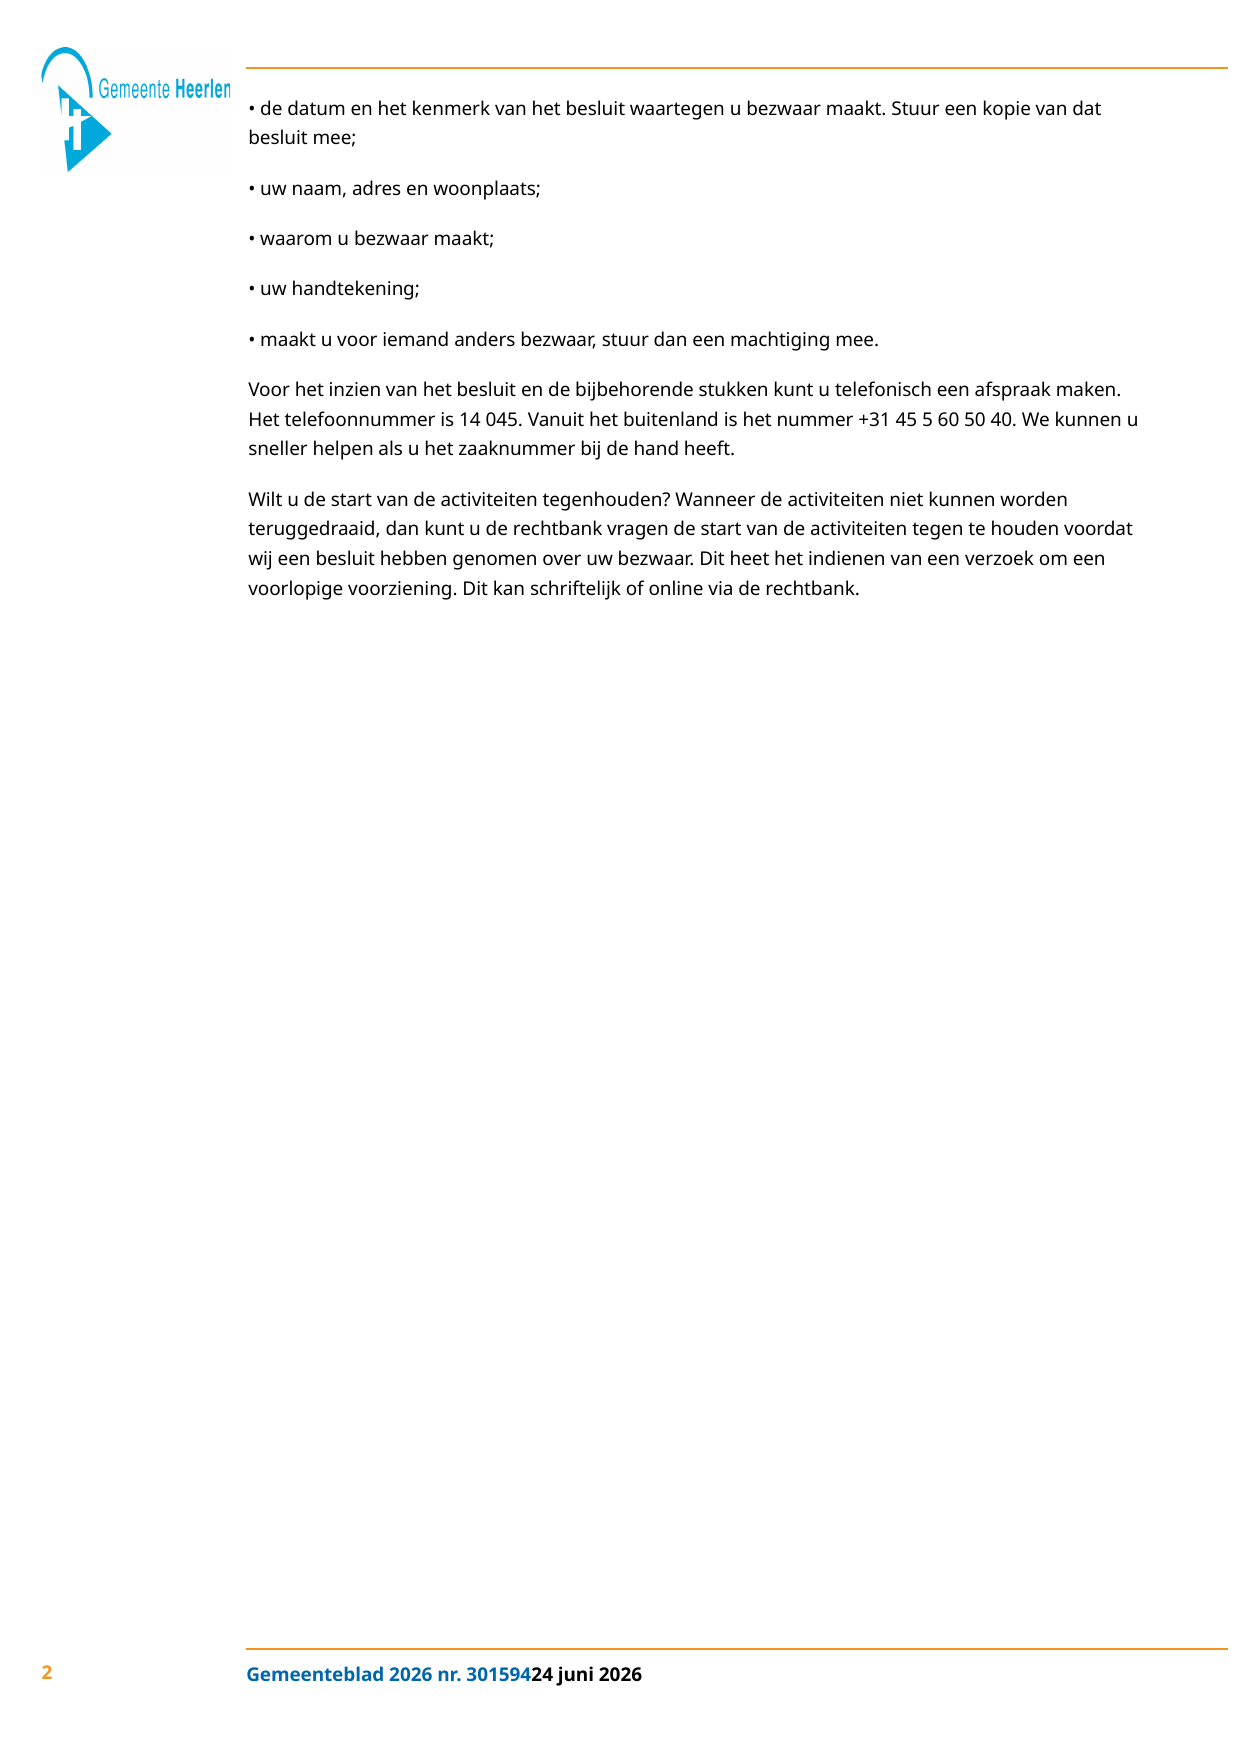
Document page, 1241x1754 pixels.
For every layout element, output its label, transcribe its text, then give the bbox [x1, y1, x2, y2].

picture [41, 47, 231, 172]
text • maakt u voor iemand anders bezwaar, stuur dan een machtiging mee. [248, 326, 1152, 352]
text • waarom u bezwaar maakt; [248, 225, 1152, 251]
text • uw naam, adres en woonplaats; [248, 175, 1152, 201]
picture [41, 47, 59, 70]
text Wilt u de start van de activiteiten tegenhouden? Wanneer de activiteiten niet kunnen worden teruggedraaid, dan kunt u de rechtbank vragen de start van de activiteiten tegen te houden voordat wij een besluit hebben genomen over uw bezwaar. Dit heet het indienen van een verzoek om een voorlopige voorziening. Dit kan schriftelijk of online via de rechtbank. [248, 486, 1152, 601]
text • uw handtekening; [248, 276, 1152, 301]
text Voor het inzien van het besluit en de bijbehorende stukken kunt u telefonisch een afspraak maken. Het telefoonnummer is 14 045. Vanuit het buitenland is het nummer +31 45 5 60 50 40. We kunnen u sneller helpen als u het zaaknummer bij de hand heeft. [248, 376, 1152, 461]
text • de datum en het kenmerk van het besluit waartegen u bezwaar maakt. Stuur een kopie van dat besluit mee; [248, 95, 1152, 150]
